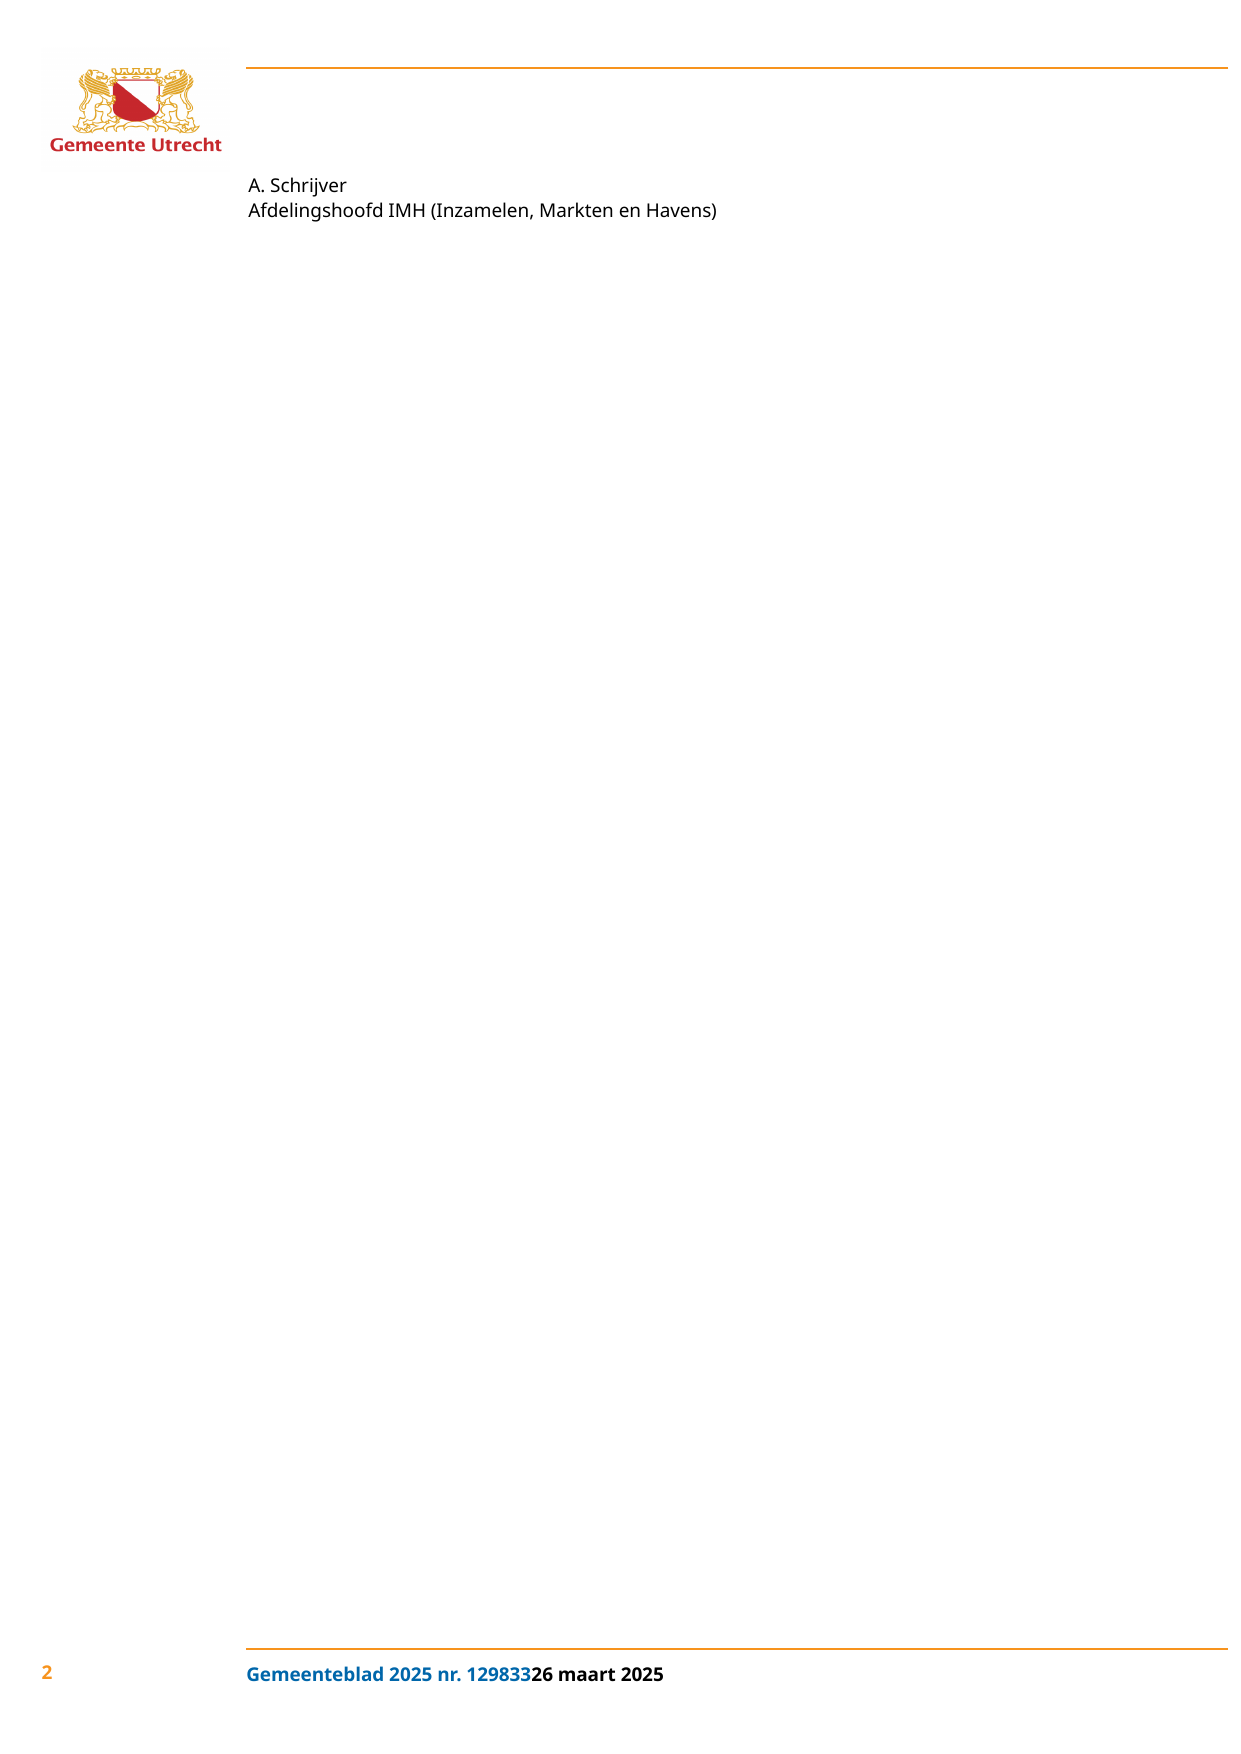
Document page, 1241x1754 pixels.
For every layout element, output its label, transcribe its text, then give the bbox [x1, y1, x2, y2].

text Afdelingshoofd IMH (Inzamelen, Markten en Havens) [248, 198, 1152, 223]
text A. Schrijver [248, 172, 1152, 198]
picture [41, 47, 231, 172]
